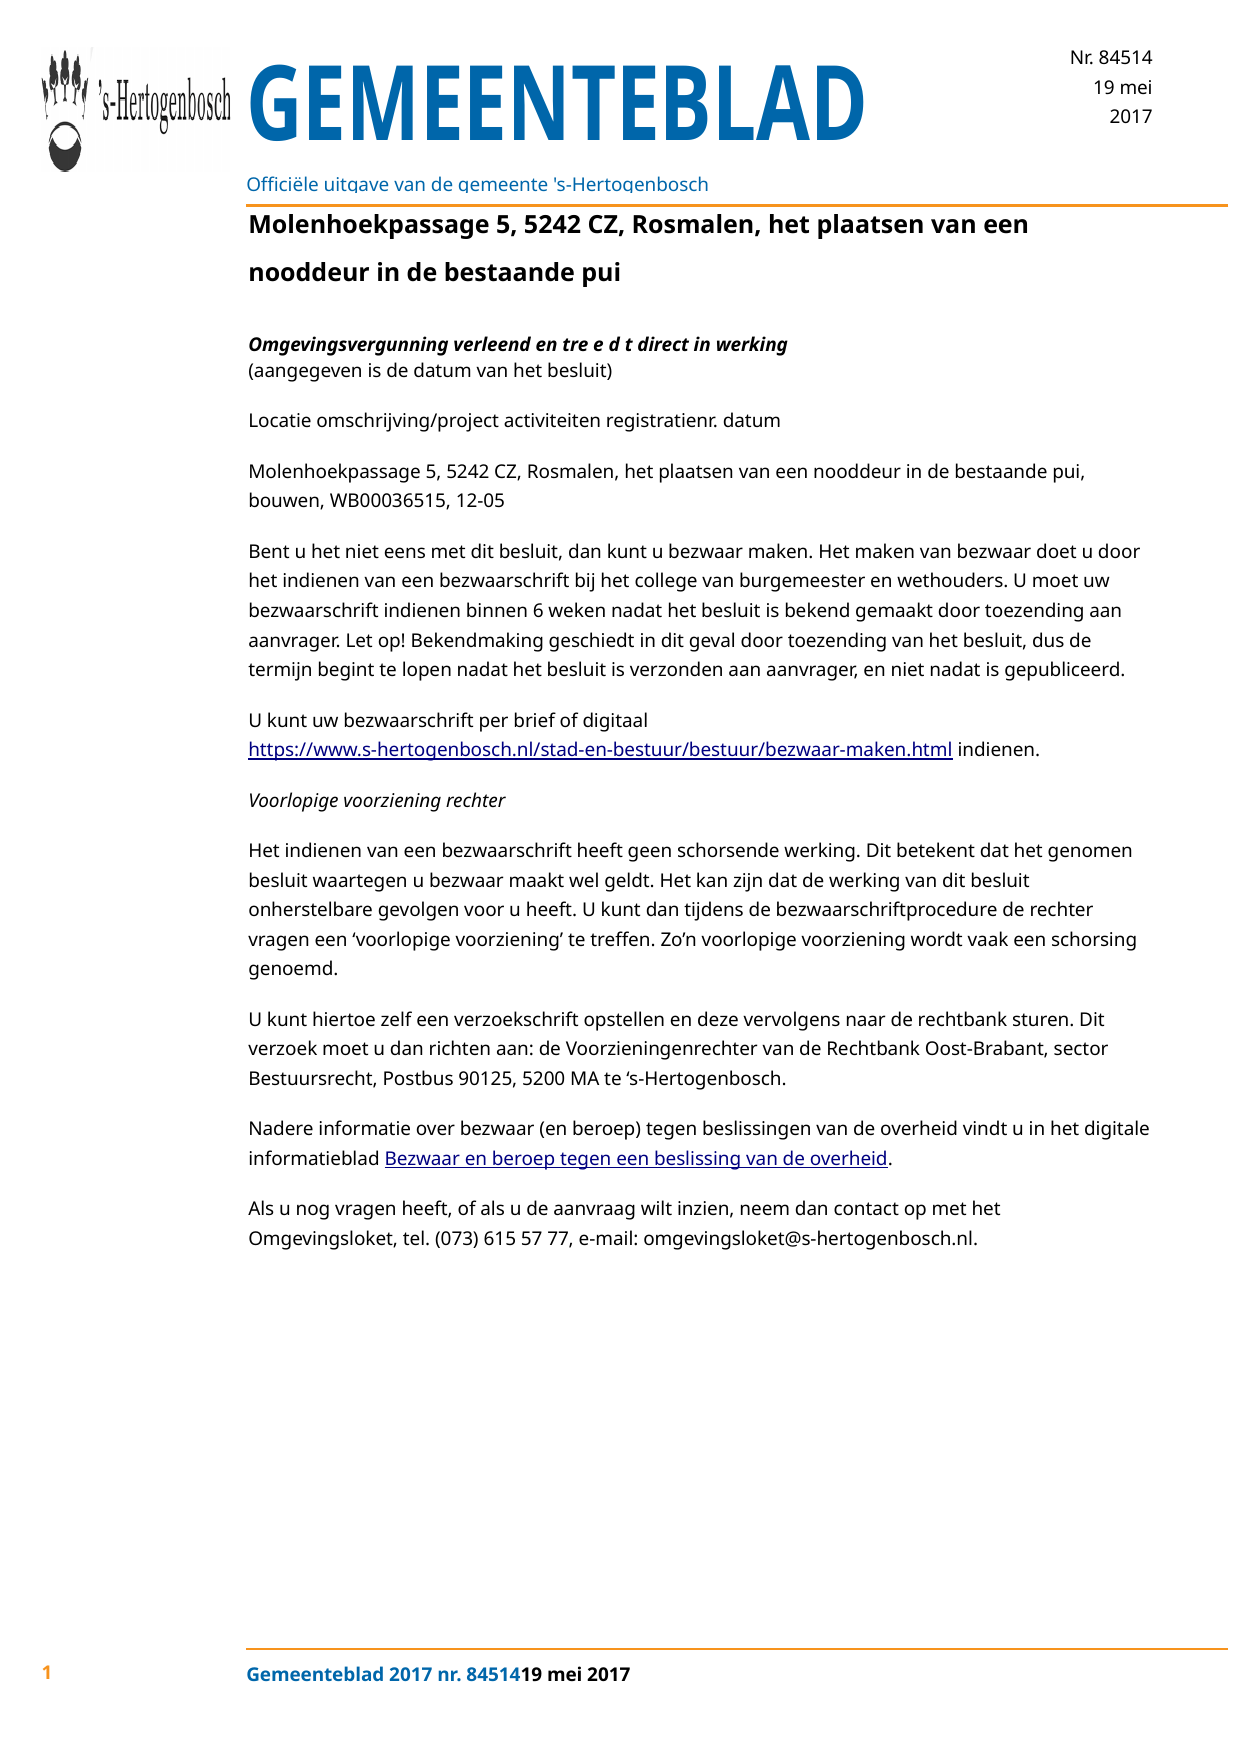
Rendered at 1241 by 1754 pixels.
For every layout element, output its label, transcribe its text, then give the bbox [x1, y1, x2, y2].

text Molenhoekpassage 5, 5242 CZ, Rosmalen, het plaatsen van een nooddeur in de bestaande pui [248, 207, 1152, 288]
text Bent u het niet eens met dit besluit, dan kunt u bezwaar maken. Het maken van bezwaar doet u door het indienen van een bezwaarschrift bij het college van burgemeester en wethouders. U moet uw bezwaarschrift indienen binnen 6 weken nadat het besluit is bekend gemaakt door toezending aan aanvrager. Let op! Bekendmaking geschiedt in dit geval door toezending van het besluit, dus de termijn begint te lopen nadat het besluit is verzonden aan aanvrager, en niet nadat is gepubliceerd. [248, 538, 1152, 682]
text Als u nog vragen heeft, of als u de aanvraag wilt inzien, neem dan contact op met het Omgevingsloket, tel. (073) 615 57 77, e-mail: omgevingsloket@s-hertogenbosch.nl. [248, 1196, 1152, 1251]
text Molenhoekpassage 5, 5242 CZ, Rosmalen, het plaatsen van een nooddeur in de bestaande pui, bouwen, WB00036515, 12-05 [248, 458, 1152, 513]
text Nadere informatie over bezwaar (en beroep) tegen beslissingen van de overheid vindt u in het digitale informatieblad Bezwaar en beroep tegen een beslissing van de overheid. [248, 1116, 1152, 1171]
text Locatie omschrijving/project activiteiten registratienr. datum [248, 408, 1152, 433]
text Voorlopige voorziening rechter [248, 787, 1152, 812]
picture [41, 47, 231, 172]
text Omgevingsvergunning verleend en tre e d t direct in werking [248, 331, 1152, 357]
text Het indienen van een bezwaarschrift heeft geen schorsende werking. Dit betekent dat het genomen besluit waartegen u bezwaar maakt wel geldt. Het kan zijn dat de werking van dit besluit onherstelbare gevolgen voor u heeft. U kunt dan tijdens de bezwaarschriftprocedure de rechter vragen een ‘voorlopige voorziening’ te treffen. Zo’n voorlopige voorziening wordt vaak een schorsing genoemd. [248, 837, 1152, 981]
text U kunt hiertoe zelf een verzoekschrift opstellen en deze vervolgens naar de rechtbank sturen. Dit verzoek moet u dan richten aan: de Voorzieningenrechter van de Rechtbank Oost-Brabant, sector Bestuursrecht, Postbus 90125, 5200 MA te ‘s-Hertogenbosch. [248, 1006, 1152, 1091]
text (aangegeven is de datum van het besluit) [248, 357, 1152, 383]
text U kunt uw bezwaarschrift per brief of digitaal https://www.s-hertogenbosch.nl/stad-en-bestuur/bestuur/bezwaar-maken.html indienen. [248, 707, 1152, 762]
